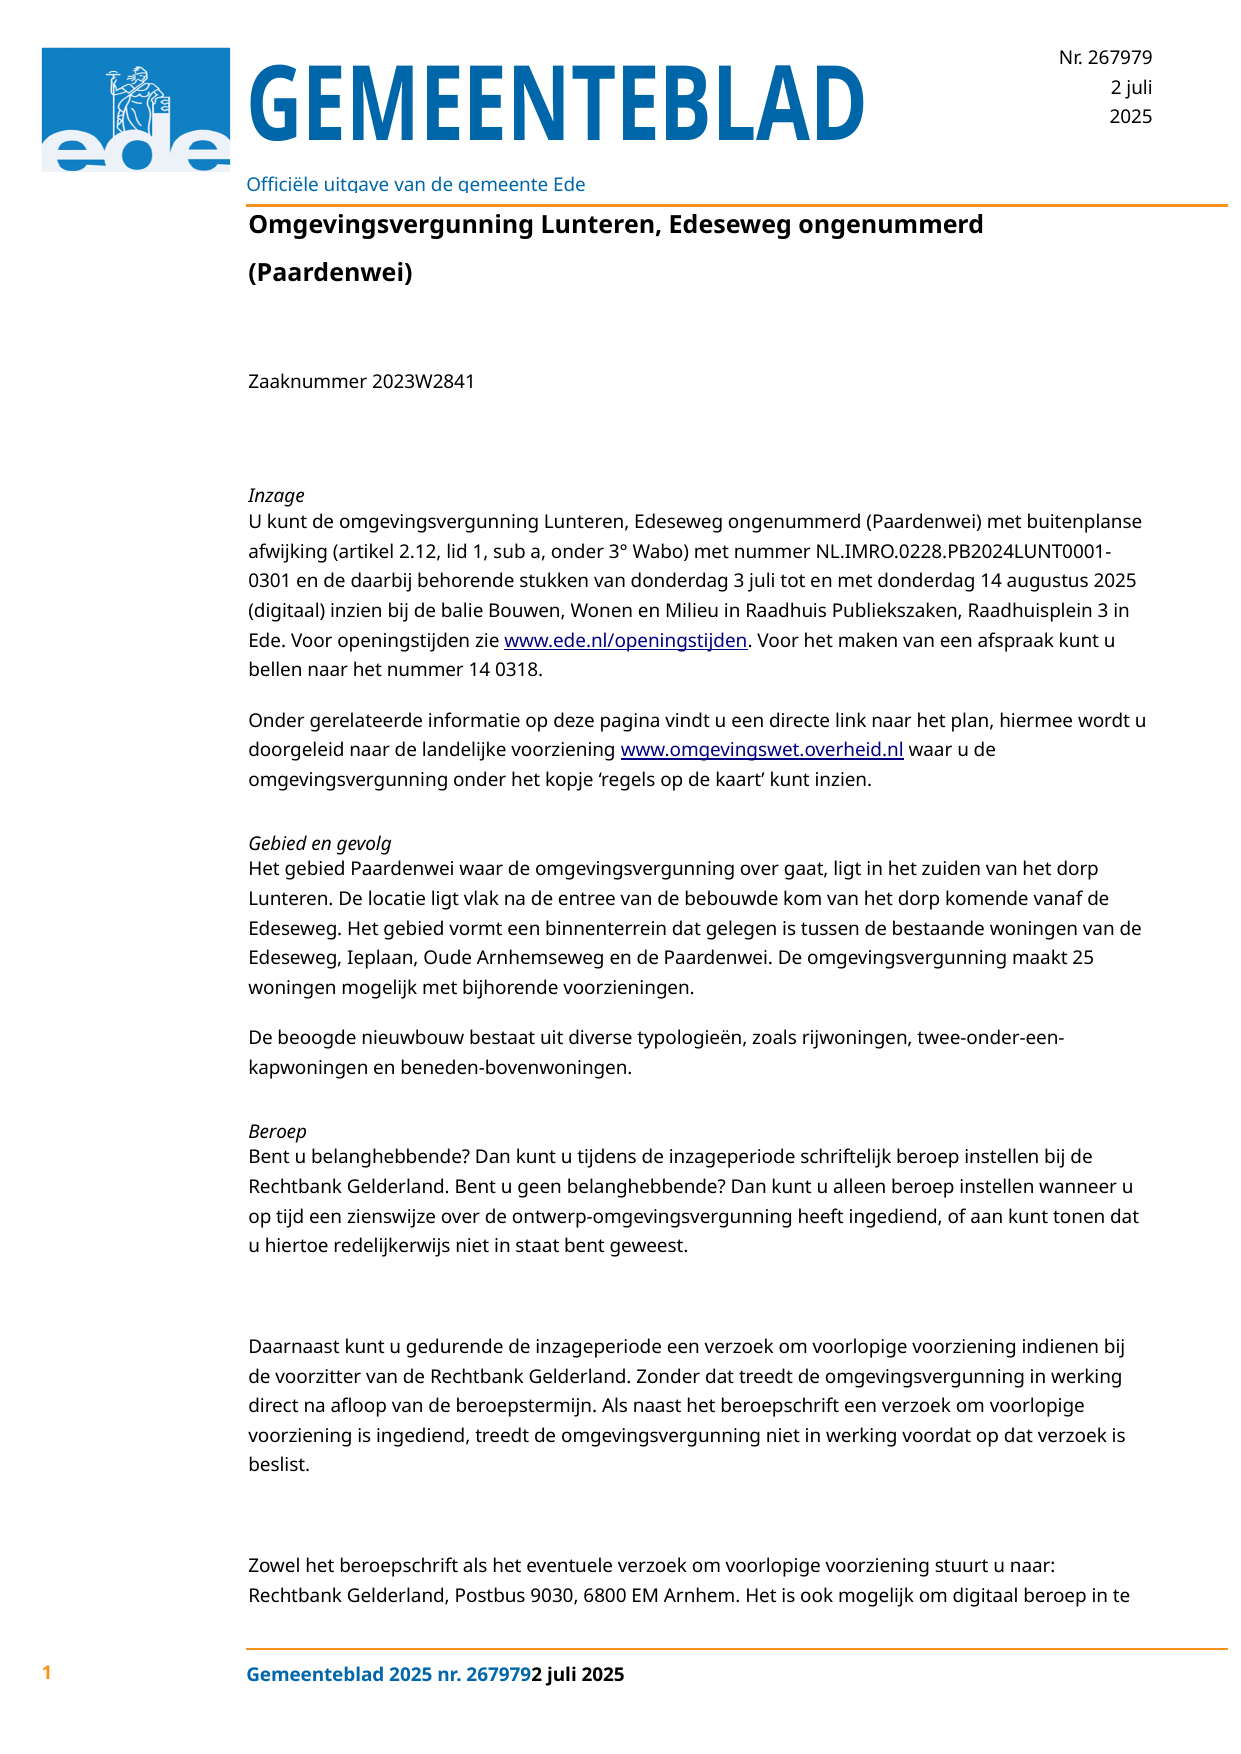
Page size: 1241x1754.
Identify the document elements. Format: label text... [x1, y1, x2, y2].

text Bent u belanghebbende? Dan kunt u tijdens de inzageperiode schriftelijk beroep instellen bij de Rechtbank Gelderland. Bent u geen belanghebbende? Dan kunt u alleen beroep instellen wanneer u op tijd een zienswijze over de ontwerp-omgevingsvergunning heeft ingediend, of aan kunt tonen dat u hiertoe redelijkerwijs niet in staat bent geweest. [248, 1144, 1152, 1258]
text Gebied en gevolg [248, 830, 1152, 856]
text U kunt de omgevingsvergunning Lunteren, Edeseweg ongenummerd (Paardenwei) met buitenplanse afwijking (artikel 2.12, lid 1, sub a, onder 3° Wabo) met nummer NL.IMRO.0228.PB2024LUNT0001-0301 en de daarbij behorende stukken van donderdag 3 juli tot en met donderdag 14 augustus 2025 (digitaal) inzien bij de balie Bouwen, Wonen en Milieu in Raadhuis Publiekszaken, Raadhuisplein 3 in Ede. Voor openingstijden zie www.ede.nl/openingstijden. Voor het maken van een afspraak kunt u bellen naar het nummer 14 0318. [248, 508, 1152, 682]
text Omgevingsvergunning Lunteren, Edeseweg ongenummerd (Paardenwei) [248, 207, 1152, 288]
text Zaaknummer 2023W2841 [248, 368, 1152, 394]
picture [41, 47, 231, 172]
text Zowel het beroepschrift als het eventuele verzoek om voorlopige voorziening stuurt u naar: Rechtbank Gelderland, Postbus 9030, 6800 EM Arnhem. Het is ook mogelijk om digitaal beroep in te [248, 1552, 1152, 1608]
text Daarnaast kunt u gedurende de inzageperiode een verzoek om voorlopige voorziening indienen bij de voorzitter van de Rechtbank Gelderland. Zonder dat treedt de omgevingsvergunning in werking direct na afloop van de beroepstermijn. Als naast het beroepschrift een verzoek om voorlopige voorziening is ingediend, treedt de omgevingsvergunning niet in werking voordat op dat verzoek is beslist. [248, 1333, 1152, 1477]
text Het gebied Paardenwei waar de omgevingsvergunning over gaat, ligt in het zuiden van het dorp Lunteren. De locatie ligt vlak na de entree van de bebouwde kom van het dorp komende vanaf de Edeseweg. Het gebied vormt een binnenterrein dat gelegen is tussen de bestaande woningen van de Edeseweg, Ieplaan, Oude Arnhemseweg en de Paardenwei. De omgevingsvergunning maakt 25 woningen mogelijk met bijhorende voorzieningen. [248, 856, 1152, 1000]
text Onder gerelateerde informatie op deze pagina vindt u een directe link naar het plan, hiermee wordt u doorgeleid naar de landelijke voorziening www.omgevingswet.overheid.nl waar u de omgevingsvergunning onder het kopje ‘regels op de kaart’ kunt inzien. [248, 707, 1152, 792]
text Beroep [248, 1118, 1152, 1144]
text Inzage [248, 483, 1152, 508]
text De beoogde nieuwbouw bestaat uit diverse typologieën, zoals rijwoningen, twee-onder-een-kapwoningen en beneden-bovenwoningen. [248, 1024, 1152, 1080]
